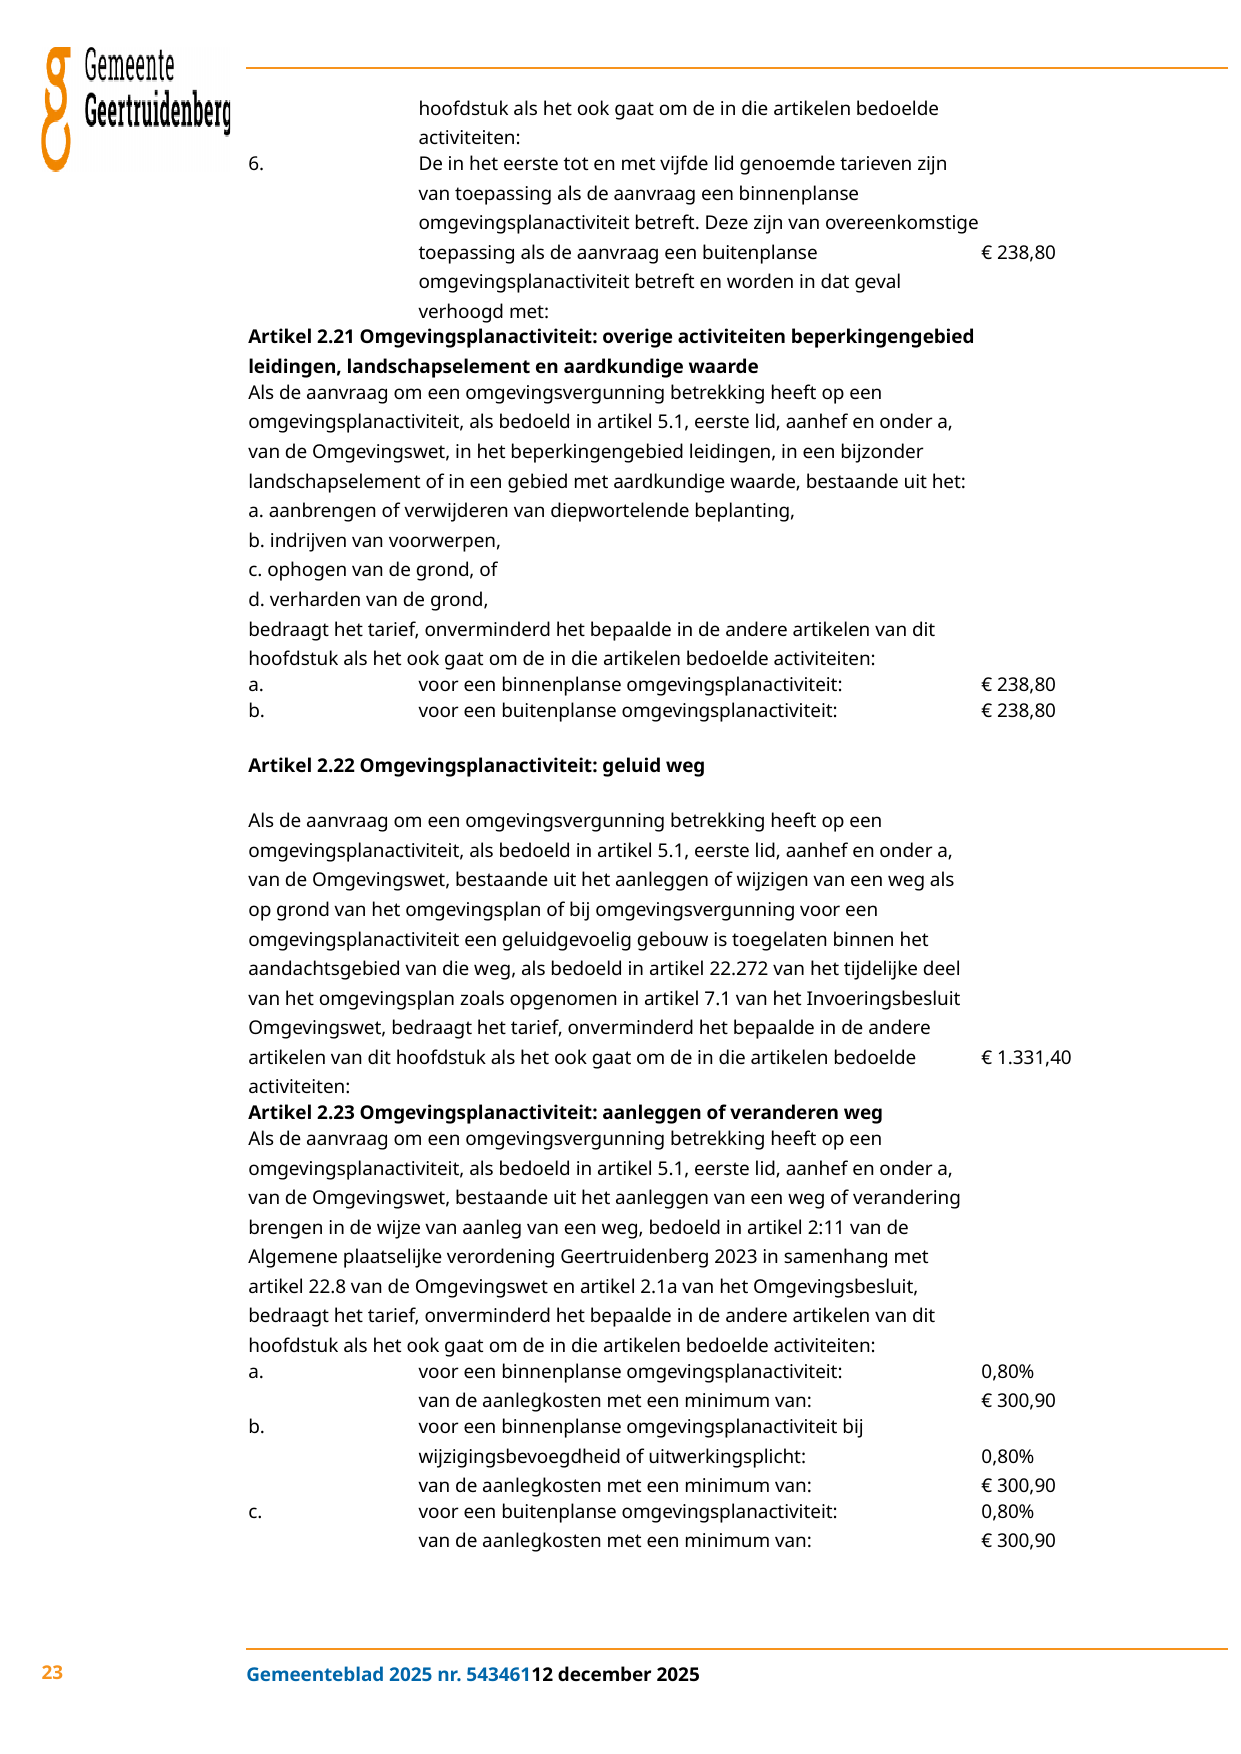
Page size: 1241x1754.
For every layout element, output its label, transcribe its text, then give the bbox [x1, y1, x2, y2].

table_cell Artikel 2.22 Omgevingsplanactiviteit: geluid weg [248, 752, 981, 778]
table_cell 0,80% € 300,90 [981, 1413, 1152, 1498]
table_cell a. [248, 1358, 418, 1413]
table_cell voor een binnenplanse omgevingsplanactiviteit bij wijzigingsbevoegdheid of uitwerkingsplicht: van de aanlegkosten met een minimum van: [418, 1413, 981, 1498]
table_cell voor een binnenplanse omgevingsplanactiviteit: van de aanlegkosten met een minimum van: [418, 1358, 981, 1413]
table_cell [981, 752, 1152, 778]
table_cell Artikel 2.21 Omgevingsplanactiviteit: overige activiteiten beperkingengebied leidingen, landschapselement en aardkundige waarde [248, 324, 981, 379]
table_cell a. [248, 671, 418, 697]
table_cell € 1.331,40 [981, 778, 1152, 1099]
table_cell [248, 95, 418, 150]
table_cell Als de aanvraag om een omgevingsvergunning betrekking heeft op een omgevingsplanactiviteit, als bedoeld in artikel 5.1, eerste lid, aanhef en onder a, van de Omgevingswet, bestaande uit het aanleggen of wijzigen van een weg als op grond van het omgevingsplan of bij omgevingsvergunning voor een omgevingsplanactiviteit een geluidgevoelig gebouw is toegelaten binnen het aandachtsgebied van die weg, als bedoeld in artikel 22.272 van het tijdelijke deel van het omgevingsplan zoals opgenomen in artikel 7.1 van het Invoeringsbesluit Omgevingswet, bedraagt het tarief, onverminderd het bepaalde in de andere artikelen van dit hoofdstuk als het ook gaat om de in die artikelen bedoelde activiteiten: [248, 778, 981, 1099]
table_cell c. [248, 1498, 418, 1583]
table_cell [981, 379, 1152, 671]
picture [41, 47, 231, 172]
table_cell [981, 95, 1152, 150]
table_cell hoofdstuk als het ook gaat om de in die artikelen bedoelde activiteiten: [418, 95, 981, 150]
table_cell [981, 1099, 1152, 1125]
table_cell Als de aanvraag om een omgevingsvergunning betrekking heeft op een omgevingsplanactiviteit, als bedoeld in artikel 5.1, eerste lid, aanhef en onder a, van de Omgevingswet, in het beperkingengebied leidingen, in een bijzonder landschapselement of in een gebied met aardkundige waarde, bestaande uit het: a. aanbrengen of verwijderen van diepwortelende beplanting, b. indrijven van voorwerpen, c. ophogen van de grond, of d. verharden van de grond, bedraagt het tarief, onverminderd het bepaalde in de andere artikelen van dit hoofdstuk als het ook gaat om de in die artikelen bedoelde activiteiten: [248, 379, 981, 671]
table_cell € 238,80 [981, 671, 1152, 697]
table_cell voor een buitenplanse omgevingsplanactiviteit: [418, 697, 981, 752]
table_cell voor een binnenplanse omgevingsplanactiviteit: [418, 671, 981, 697]
table_cell € 238,80 [981, 150, 1152, 324]
table_cell De in het eerste tot en met vijfde lid genoemde tarieven zijn van toepassing als de aanvraag een binnenplanse omgevingsplanactiviteit betreft. Deze zijn van overeenkomstige toepassing als de aanvraag een buitenplanse omgevingsplanactiviteit betreft en worden in dat geval verhoogd met: [418, 150, 981, 324]
table_cell Als de aanvraag om een omgevingsvergunning betrekking heeft op een omgevingsplanactiviteit, als bedoeld in artikel 5.1, eerste lid, aanhef en onder a, van de Omgevingswet, bestaande uit het aanleggen van een weg of verandering brengen in de wijze van aanleg van een weg, bedoeld in artikel 2:11 van de Algemene plaatselijke verordening Geertruidenberg 2023 in samenhang met artikel 22.8 van de Omgevingswet en artikel 2.1a van het Omgevingsbesluit, bedraagt het tarief, onverminderd het bepaalde in de andere artikelen van dit hoofdstuk als het ook gaat om de in die artikelen bedoelde activiteiten: [248, 1125, 981, 1358]
table_cell voor een buitenplanse omgevingsplanactiviteit: van de aanlegkosten met een minimum van: [418, 1498, 981, 1583]
table_cell [981, 1125, 1152, 1358]
table_cell b. [248, 697, 418, 752]
table_cell 6. [248, 150, 418, 324]
table_cell [981, 324, 1152, 379]
table_cell Artikel 2.23 Omgevingsplanactiviteit: aanleggen of veranderen weg [248, 1099, 981, 1125]
table_cell 0,80% € 300,90 [981, 1358, 1152, 1413]
table_cell b. [248, 1413, 418, 1498]
table_cell € 238,80 [981, 697, 1152, 752]
table_cell 0,80% € 300,90 [981, 1498, 1152, 1583]
